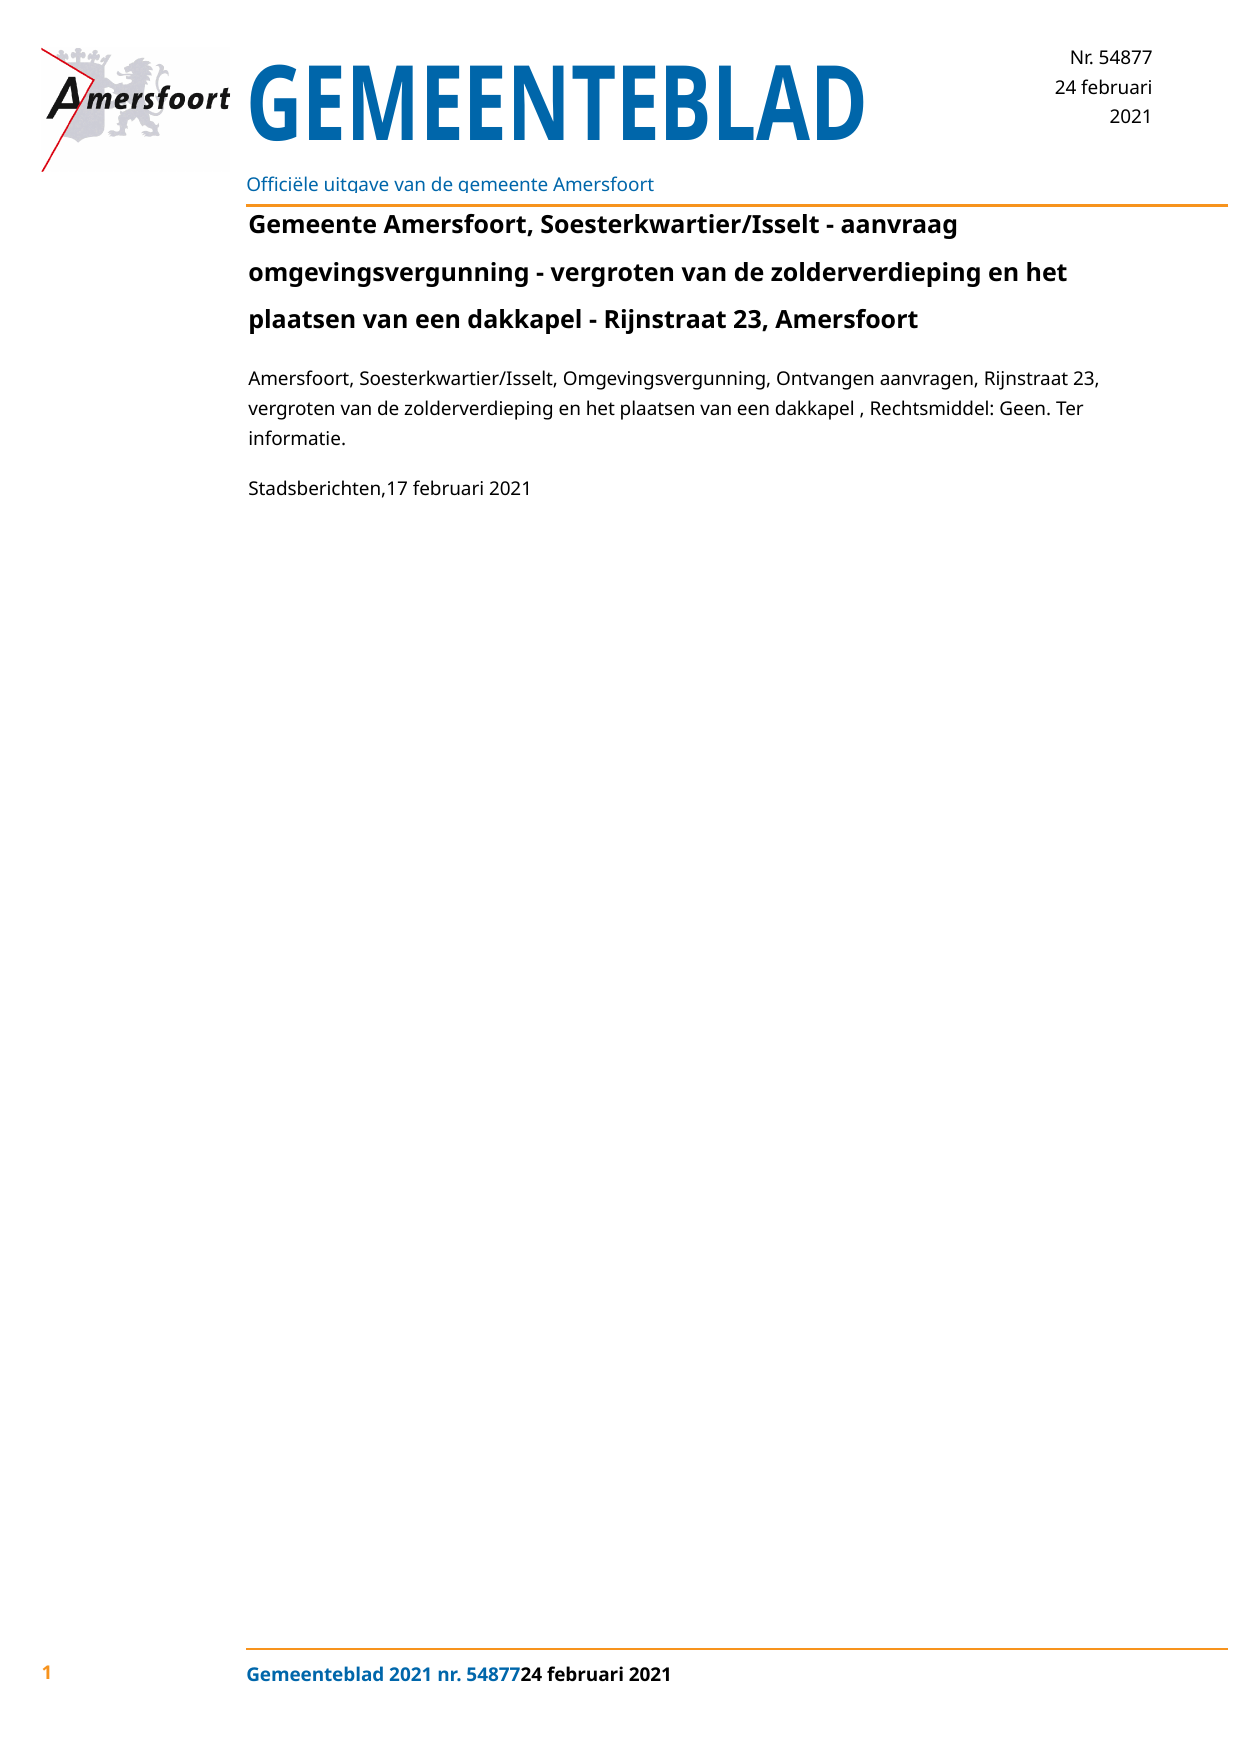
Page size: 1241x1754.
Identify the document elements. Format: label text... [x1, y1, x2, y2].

text Stadsberichten,17 februari 2021 [248, 475, 1152, 501]
picture [41, 47, 231, 172]
text Amersfoort, Soesterkwartier/Isselt, Omgevingsvergunning, Ontvangen aanvragen, Rijnstraat 23, vergroten van de zolderverdieping en het plaatsen van een dakkapel , Rechtsmiddel: Geen. Ter informatie. [248, 366, 1152, 450]
text Gemeente Amersfoort, Soesterkwartier/Isselt - aanvraag omgevingsvergunning - vergroten van de zolderverdieping en het plaatsen van een dakkapel - Rijnstraat 23, Amersfoort [248, 207, 1152, 336]
